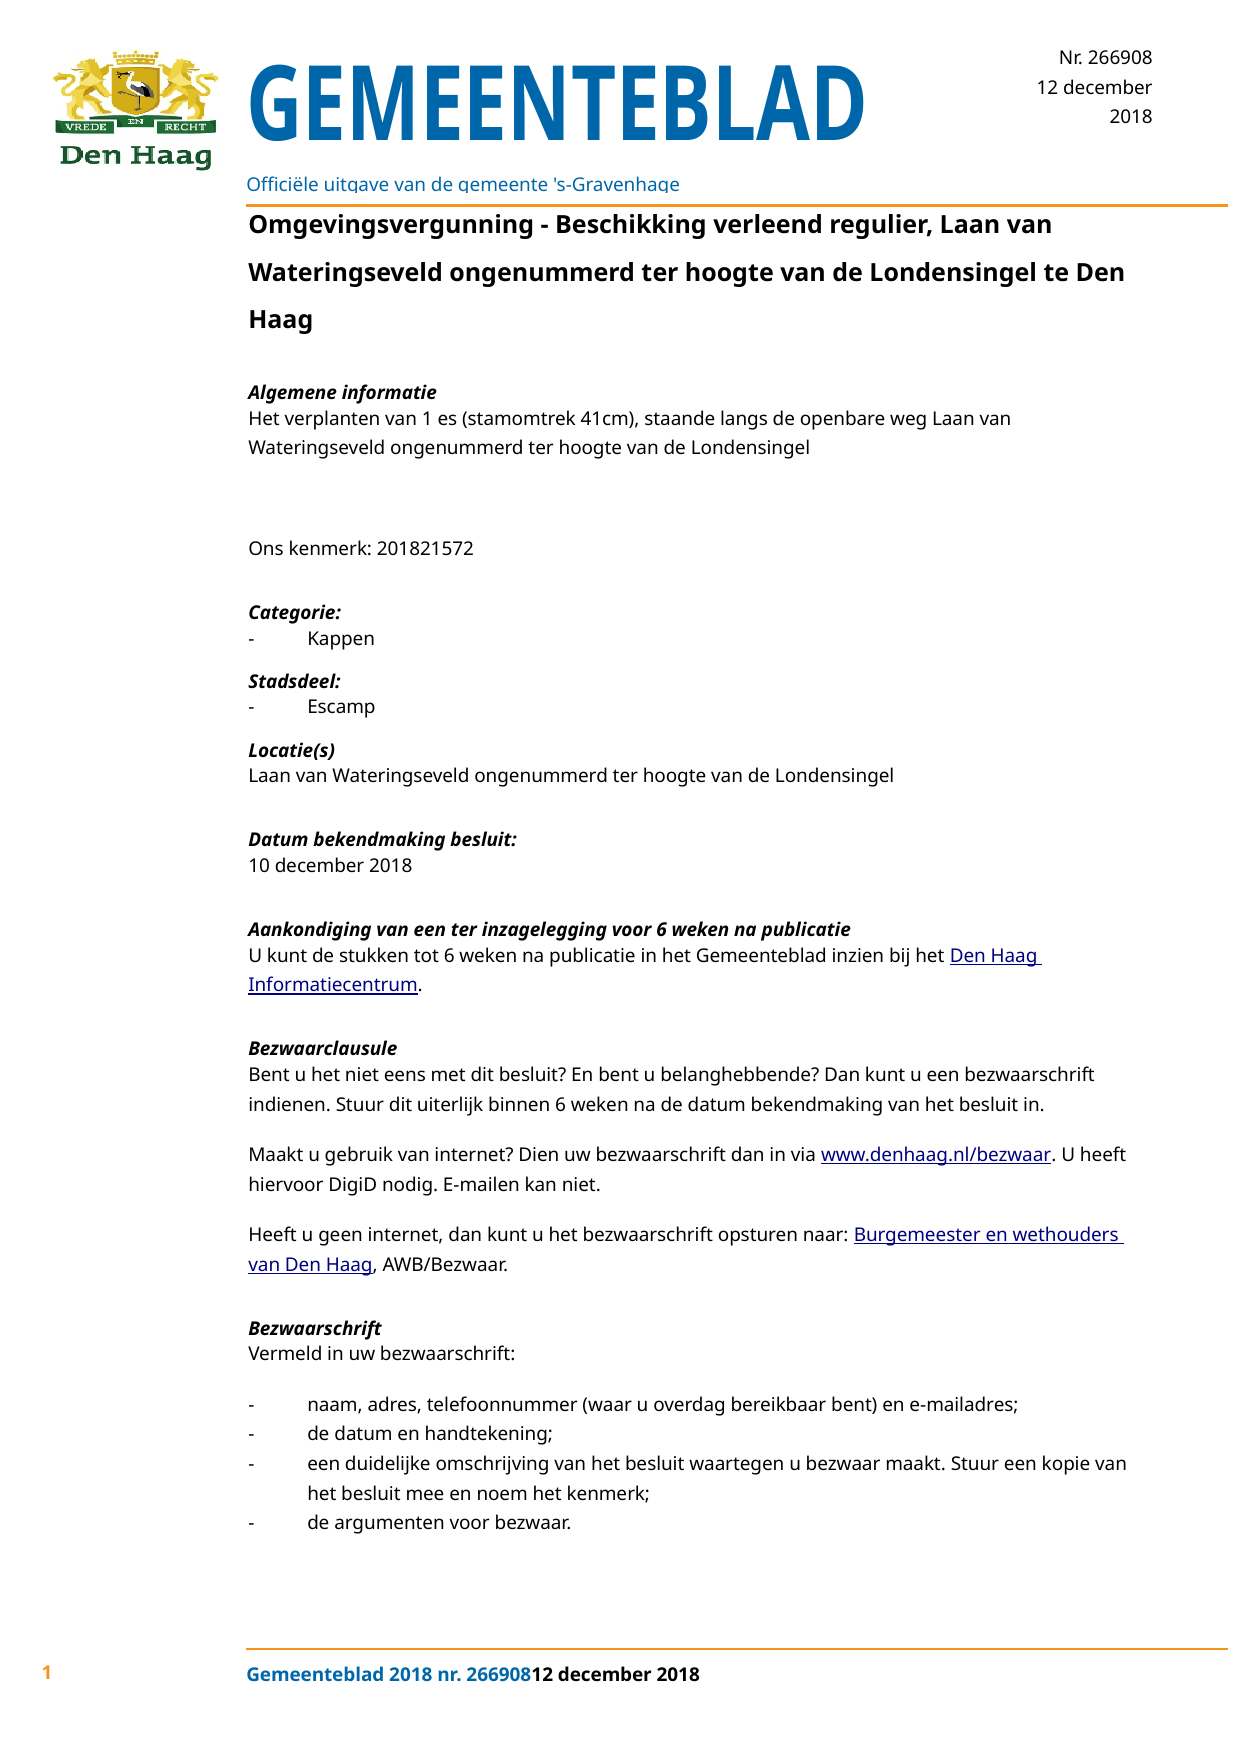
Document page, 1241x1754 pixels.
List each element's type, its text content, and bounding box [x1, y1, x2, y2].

text Categorie: [248, 599, 1152, 625]
text Heeft u geen internet, dan kunt u het bezwaarschrift opsturen naar: Burgemeester en wethouders van Den Haag, AWB/Bezwaar. [248, 1221, 1152, 1277]
picture [41, 47, 231, 172]
text Bent u het niet eens met dit besluit? En bent u belanghebbende? Dan kunt u een bezwaarschrift indienen. Stuur dit uiterlijk binnen 6 weken na de datum bekendmaking van het besluit in. [248, 1061, 1152, 1117]
list de argumenten voor bezwaar. [248, 1509, 1152, 1535]
list de datum en handtekening; [248, 1421, 1152, 1446]
text Aankondiging van een ter inzagelegging voor 6 weken na publicatie [248, 916, 1152, 942]
text Maakt u gebruik van internet? Dien uw bezwaarschrift dan in via www.denhaag.nl/bezwaar. U heeft hiervoor DigiD nodig. E-mailen kan niet. [248, 1141, 1152, 1197]
text Ons kenmerk: 201821572 [248, 535, 1152, 561]
text U kunt de stukken tot 6 weken na publicatie in het Gemeenteblad inzien bij het Den Haag Informatiecentrum. [248, 942, 1152, 997]
list Escamp [248, 694, 1152, 719]
text Datum bekendmaking besluit: [248, 827, 1152, 852]
text Stadsdeel: [248, 668, 1152, 694]
list naam, adres, telefoonnummer (waar u overdag bereikbaar bent) en e-mailadres; [248, 1391, 1152, 1417]
text Algemene informatie [248, 379, 1152, 405]
text Laan van Wateringseveld ongenummerd ter hoogte van de Londensingel [248, 763, 1152, 788]
list een duidelijke omschrijving van het besluit waartegen u bezwaar maakt. Stuur een kopie van het besluit mee en noem het kenmerk; [248, 1450, 1152, 1505]
text Bezwaarclausule [248, 1036, 1152, 1061]
text Omgevingsvergunning - Beschikking verleend regulier, Laan van Wateringseveld ongenummerd ter hoogte van de Londensingel te Den Haag [248, 207, 1152, 336]
text Bezwaarschrift [248, 1315, 1152, 1341]
text Locatie(s) [248, 737, 1152, 763]
text Het verplanten van 1 es (stamomtrek 41cm), staande langs de openbare weg Laan van Wateringseveld ongenummerd ter hoogte van de Londensingel [248, 405, 1152, 460]
list Kappen [248, 625, 1152, 651]
text 10 december 2018 [248, 852, 1152, 878]
text Vermeld in uw bezwaarschrift: [248, 1341, 1152, 1366]
